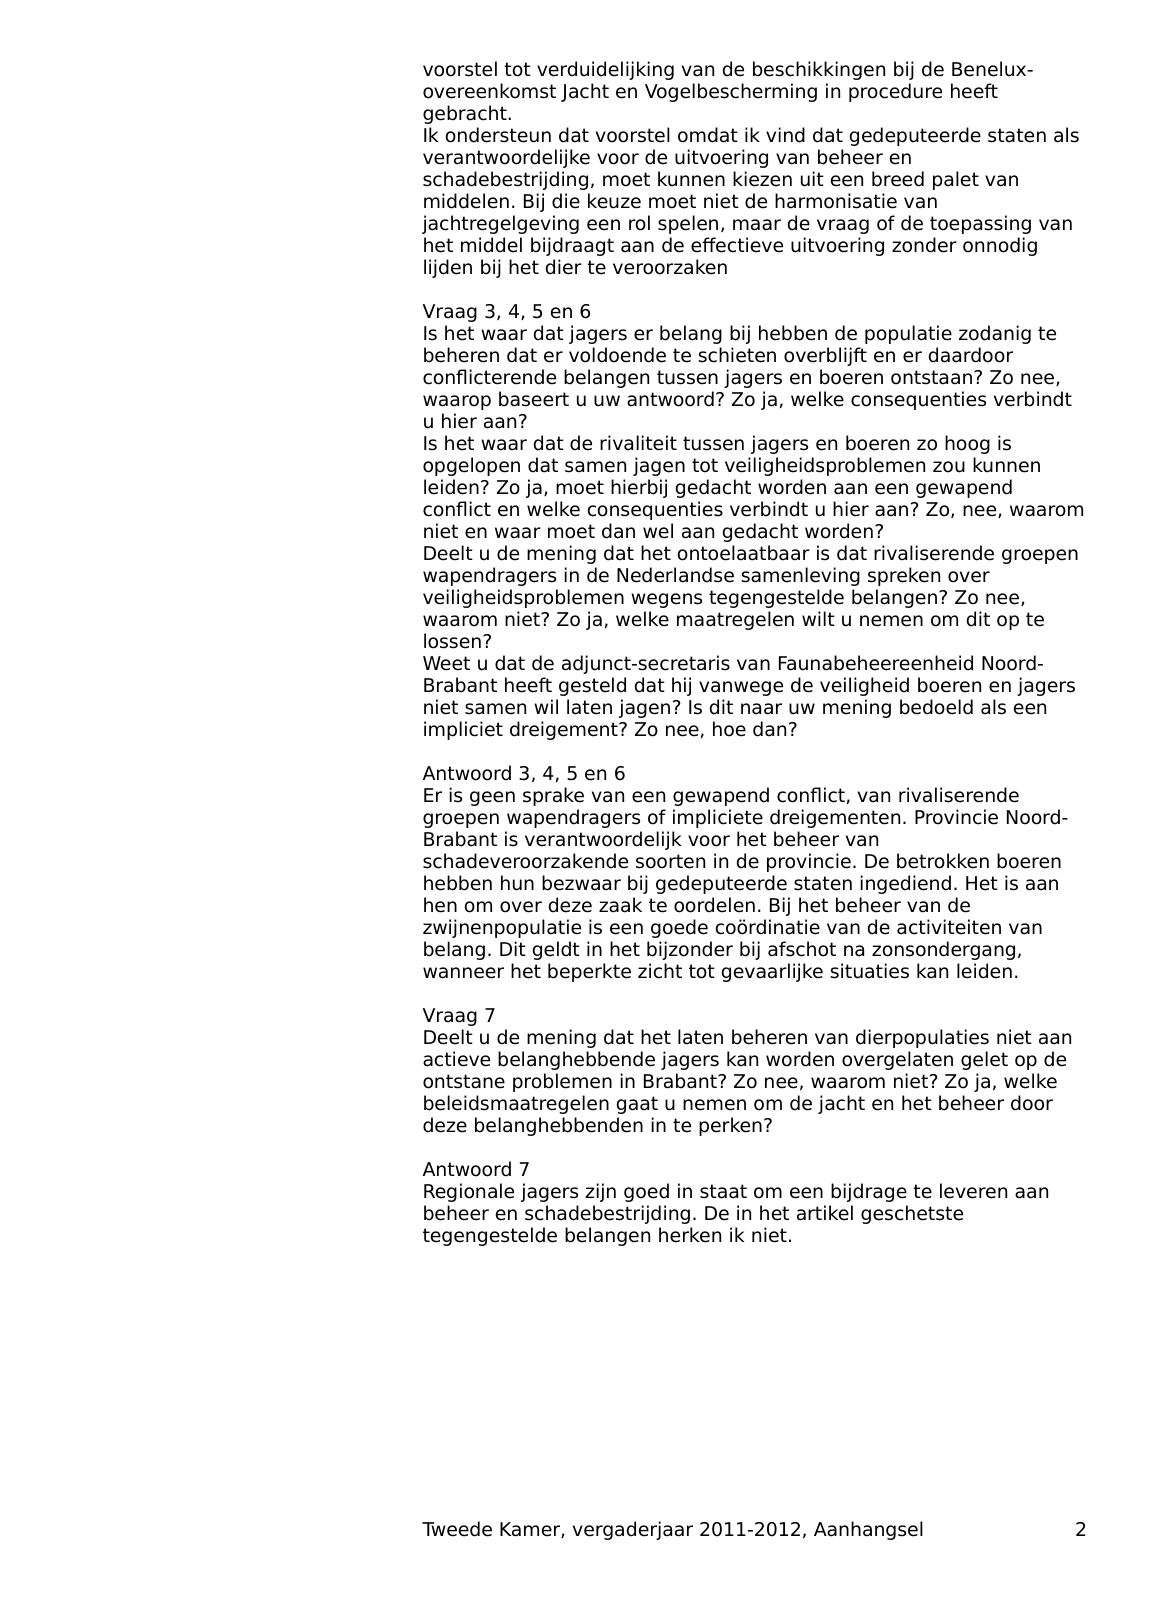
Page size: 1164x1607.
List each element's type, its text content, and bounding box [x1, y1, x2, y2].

text Is het waar dat jagers er belang bij hebben de populatie zodanig te beheren dat er voldoende te schieten overblijft en er daardoor conflicterende belangen tussen jagers en boeren ontstaan? Zo nee, waarop baseert u uw antwoord? Zo ja, welke consequenties verbindt u hier aan? [422, 323, 1087, 433]
text Antwoord 7 [422, 1159, 1087, 1181]
text Vraag 7 [422, 1005, 1087, 1027]
text Regionale jagers zijn goed in staat om een bijdrage te leveren aan beheer en schadebestrijding. De in het artikel geschetste tegengestelde belangen herken ik niet. [422, 1181, 1087, 1247]
text Er is geen sprake van een gewapend conflict, van rivaliserende groepen wapendragers of impliciete dreigementen. Provincie Noord-Brabant is verantwoordelijk voor het beheer van schadeveroorzakende soorten in de provincie. De betrokken boeren hebben hun bezwaar bij gedeputeerde staten ingediend. Het is aan hen om over deze zaak te oordelen. Bij het beheer van de zwijnenpopulatie is een goede coördinatie van de activiteiten van belang. Dit geldt in het bijzonder bij afschot na zonsondergang, wanneer het beperkte zicht tot gevaarlijke situaties kan leiden. [422, 785, 1087, 983]
text Antwoord 3, 4, 5 en 6 [422, 763, 1087, 785]
text voorstel tot verduidelijking van de beschikkingen bij de Benelux-overeenkomst Jacht en Vogelbescherming in procedure heeft gebracht. [422, 59, 1087, 125]
text Is het waar dat de rivaliteit tussen jagers en boeren zo hoog is opgelopen dat samen jagen tot veiligheidsproblemen zou kunnen leiden? Zo ja, moet hierbij gedacht worden aan een gewapend conflict en welke consequenties verbindt u hier aan? Zo, nee, waarom niet en waar moet dan wel aan gedacht worden? [422, 433, 1087, 543]
text Weet u dat de adjunct-secretaris van Faunabeheereenheid Noord-Brabant heeft gesteld dat hij vanwege de veiligheid boeren en jagers niet samen wil laten jagen? Is dit naar uw mening bedoeld als een impliciet dreigement? Zo nee, hoe dan? [422, 653, 1087, 741]
text Deelt u de mening dat het laten beheren van dierpopulaties niet aan actieve belanghebbende jagers kan worden overgelaten gelet op de ontstane problemen in Brabant? Zo nee, waarom niet? Zo ja, welke beleidsmaatregelen gaat u nemen om de jacht en het beheer door deze belanghebbenden in te perken? [422, 1027, 1087, 1137]
text Deelt u de mening dat het ontoelaatbaar is dat rivaliserende groepen wapendragers in de Nederlandse samenleving spreken over veiligheidsproblemen wegens tegengestelde belangen? Zo nee, waarom niet? Zo ja, welke maatregelen wilt u nemen om dit op te lossen? [422, 543, 1087, 653]
text Ik ondersteun dat voorstel omdat ik vind dat gedeputeerde staten als verantwoordelijke voor de uitvoering van beheer en schadebestrijding, moet kunnen kiezen uit een breed palet van middelen. Bij die keuze moet niet de harmonisatie van jachtregelgeving een rol spelen, maar de vraag of de toepassing van het middel bijdraagt aan de effectieve uitvoering zonder onnodig lijden bij het dier te veroorzaken [422, 125, 1087, 279]
text Vraag 3, 4, 5 en 6 [422, 301, 1087, 323]
